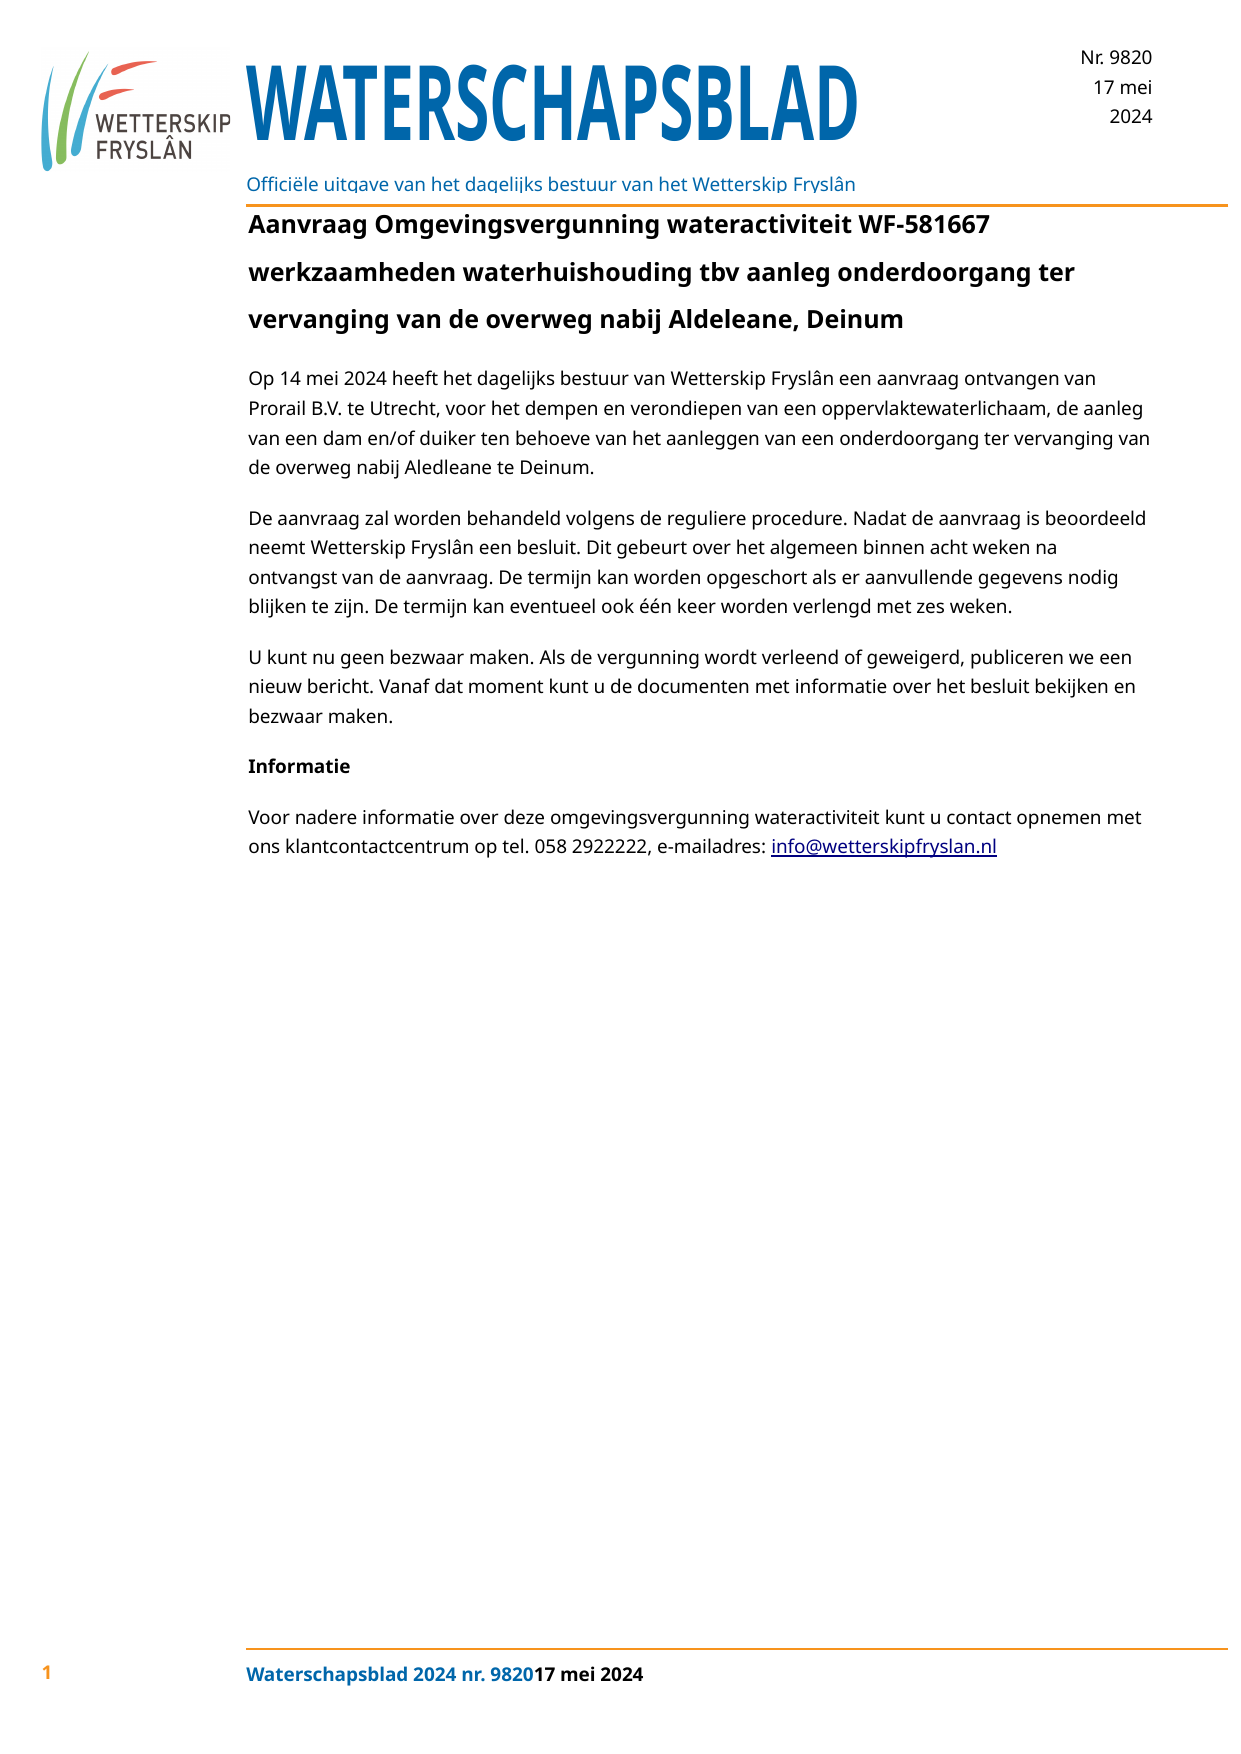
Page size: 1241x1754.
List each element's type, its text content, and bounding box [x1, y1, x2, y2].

text De aanvraag zal worden behandeld volgens de reguliere procedure. Nadat de aanvraag is beoordeeld neemt Wetterskip Fryslân een besluit. Dit gebeurt over het algemeen binnen acht weken na ontvangst van de aanvraag. De termijn kan worden opgeschort als er aanvullende gegevens nodig blijken te zijn. De termijn kan eventueel ook één keer worden verlengd met zes weken. [248, 505, 1152, 619]
text U kunt nu geen bezwaar maken. Als de vergunning wordt verleend of geweigerd, publiceren we een nieuw bericht. Vanaf dat moment kunt u de documenten met informatie over het besluit bekijken en bezwaar maken. [248, 644, 1152, 729]
picture [41, 47, 231, 172]
text Aanvraag Omgevingsvergunning wateractiviteit WF-581667 werkzaamheden waterhuishouding tbv aanleg onderdoorgang ter vervanging van de overweg nabij Aldeleane, Deinum [248, 207, 1152, 336]
text Voor nadere informatie over deze omgevingsvergunning wateractiviteit kunt u contact opnemen met ons klantcontactcentrum op tel. 058 2922222, e-mailadres: info@wetterskipfryslan.nl [248, 804, 1152, 859]
text Informatie [248, 753, 1152, 779]
text Op 14 mei 2024 heeft het dagelijks bestuur van Wetterskip Fryslân een aanvraag ontvangen van Prorail B.V. te Utrecht, voor het dempen en verondiepen van een oppervlaktewaterlichaam, de aanleg van een dam en/of duiker ten behoeve van het aanleggen van een onderdoorgang ter vervanging van de overweg nabij Aledleane te Deinum. [248, 366, 1152, 480]
